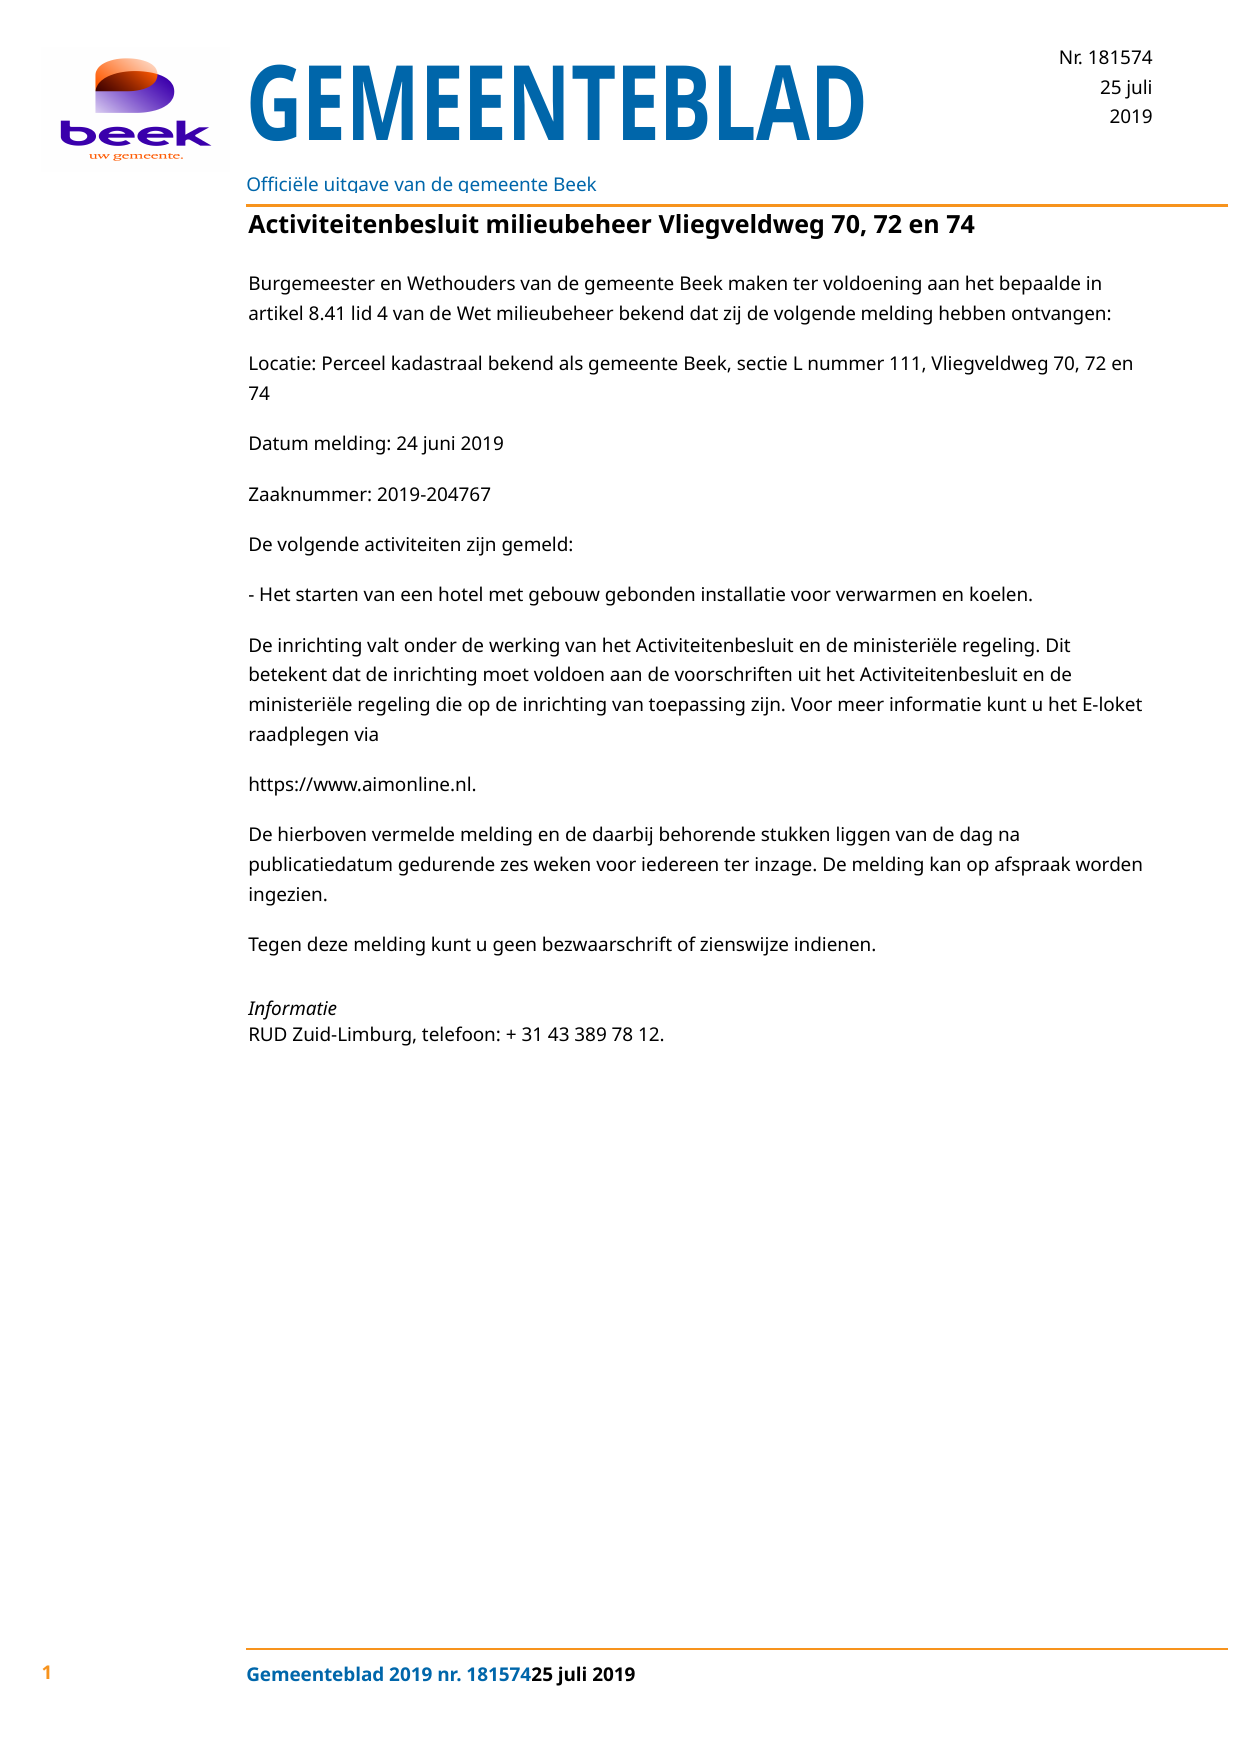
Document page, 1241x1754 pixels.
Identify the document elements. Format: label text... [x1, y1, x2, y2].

picture [41, 47, 231, 172]
text - Het starten van een hotel met gebouw gebonden installatie voor verwarmen en koelen. [248, 582, 1152, 607]
text Informatie [248, 995, 1152, 1021]
text Burgemeester en Wethouders van de gemeente Beek maken ter voldoening aan het bepaalde in artikel 8.41 lid 4 van de Wet milieubeheer bekend dat zij de volgende melding hebben ontvangen: [248, 270, 1152, 326]
text Activiteitenbesluit milieubeheer Vliegveldweg 70, 72 en 74 [248, 207, 1152, 241]
text De inrichting valt onder de werking van het Activiteitenbesluit en de ministeriële regeling. Dit betekent dat de inrichting moet voldoen aan de voorschriften uit het Activiteitenbesluit en de ministeriële regeling die op de inrichting van toepassing zijn. Voor meer informatie kunt u het E-loket raadplegen via [248, 632, 1152, 746]
text https://www.aimonline.nl. [248, 771, 1152, 797]
text Locatie: Perceel kadastraal bekend als gemeente Beek, sectie L nummer 111, Vliegveldweg 70, 72 en 74 [248, 350, 1152, 406]
text Tegen deze melding kunt u geen bezwaarschrift of zienswijze indienen. [248, 931, 1152, 957]
text RUD Zuid-Limburg, telefoon: + 31 43 389 78 12. [248, 1021, 1152, 1047]
text De hierboven vermelde melding en de daarbij behorende stukken liggen van de dag na publicatiedatum gedurende zes weken voor iedereen ter inzage. De melding kan op afspraak worden ingezien. [248, 822, 1152, 906]
text Zaaknummer: 2019-204767 [248, 481, 1152, 506]
text Datum melding: 24 juni 2019 [248, 430, 1152, 456]
text De volgende activiteiten zijn gemeld: [248, 531, 1152, 557]
